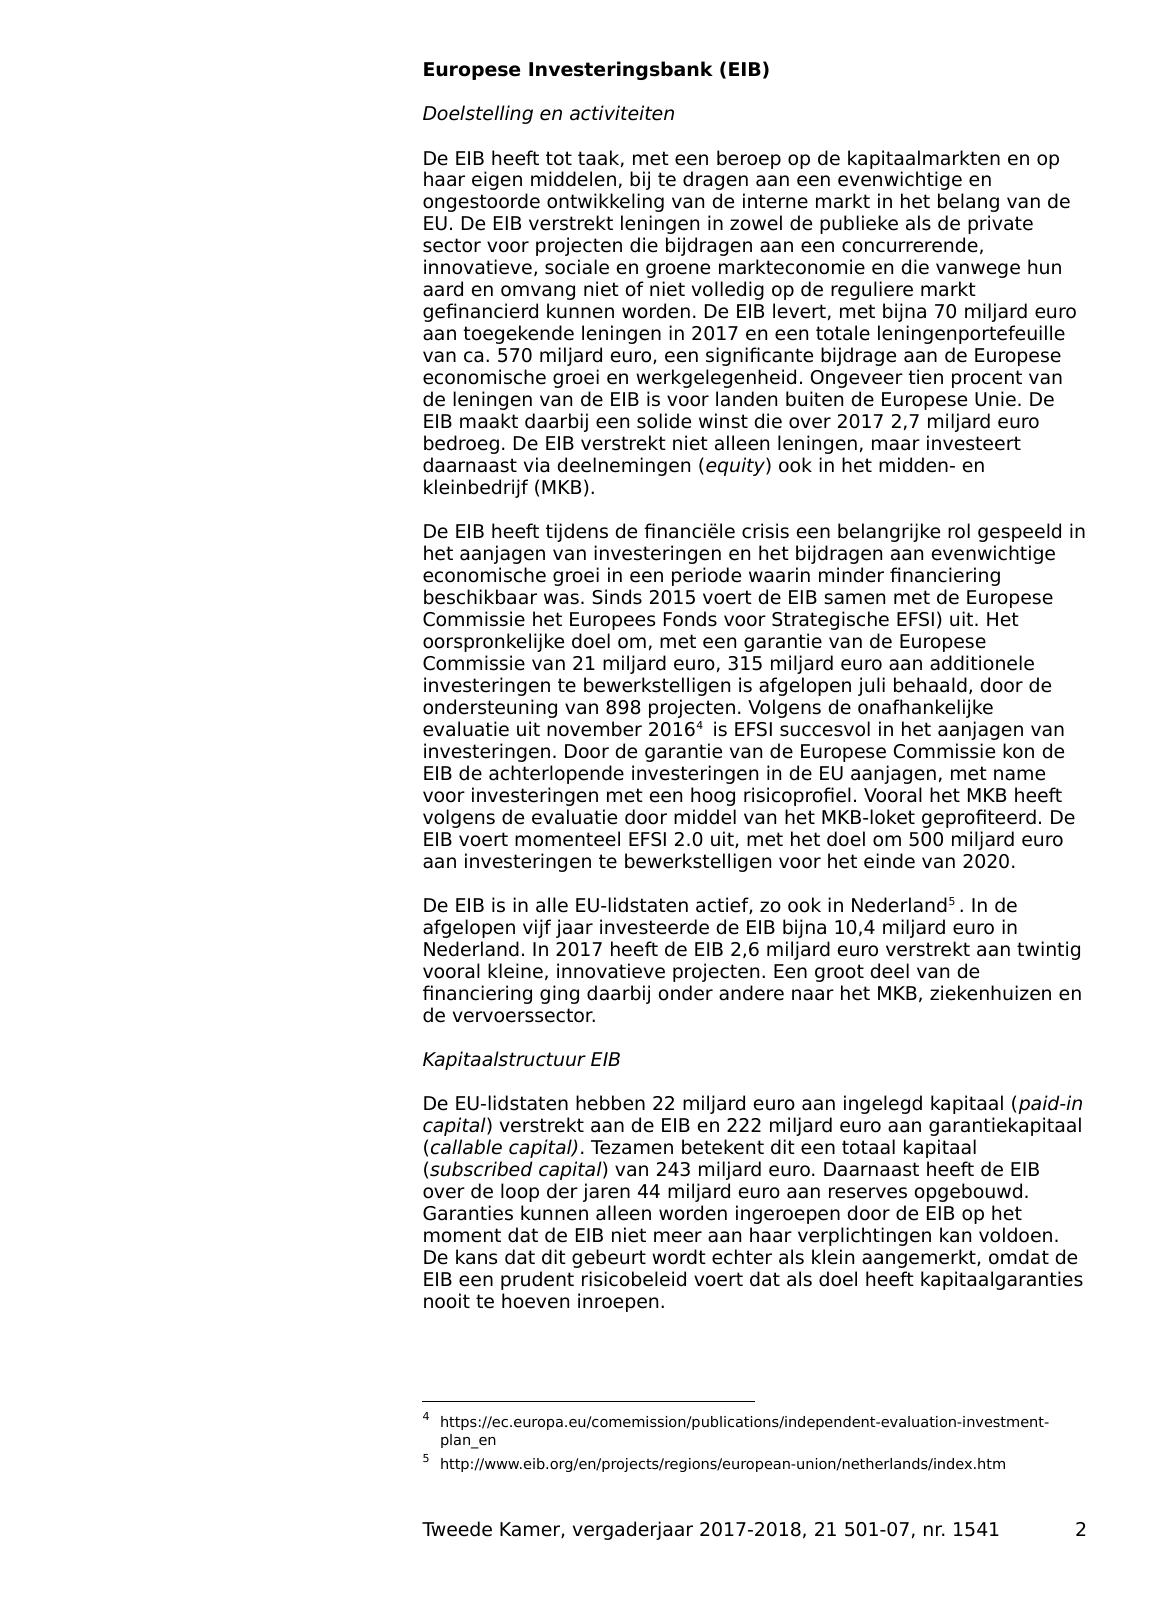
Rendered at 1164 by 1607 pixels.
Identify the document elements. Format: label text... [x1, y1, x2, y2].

text http://www.eib.org/en/projects/regions/european-union/netherlands/index.htm [422, 1452, 1087, 1474]
text De EIB heeft tijdens de financiële crisis een belangrijke rol gespeeld in het aanjagen van investeringen en het bijdragen aan evenwichtige economische groei in een periode waarin minder financiering beschikbaar was. Sinds 2015 voert de EIB samen met de Europese Commissie het Europees Fonds voor Strategische EFSI) uit. Het oorspronkelijke doel om, met een garantie van de Europese Commissie van 21 miljard euro, 315 miljard euro aan additionele investeringen te bewerkstelligen is afgelopen juli behaald, door de ondersteuning van 898 projecten. Volgens de onafhankelijke evaluatie uit november 2016 is EFSI succesvol in het aanjagen van investeringen. Door de garantie van de Europese Commissie kon de EIB de achterlopende investeringen in de EU aanjagen, met name voor investeringen met een hoog risicoprofiel. Vooral het MKB heeft volgens de evaluatie door middel van het MKB-loket geprofiteerd. De EIB voert momenteel EFSI 2.0 uit, met het doel om 500 miljard euro aan investeringen te bewerkstelligen voor het einde van 2020. [422, 521, 1087, 873]
subtitle Kapitaalstructuur EIB [422, 1049, 1087, 1071]
subtitle Doelstelling en activiteiten [422, 103, 1087, 125]
text https://ec.europa.eu/comemission/publications/independent-evaluation-investment-plan_en [422, 1410, 1087, 1449]
text De EIB heeft tot taak, met een beroep op de kapitaalmarkten en op haar eigen middelen, bij te dragen aan een evenwichtige en ongestoorde ontwikkeling van de interne markt in het belang van de EU. De EIB verstrekt leningen in zowel de publieke als de private sector voor projecten die bijdragen aan een concurrerende, innovatieve, sociale en groene markteconomie en die vanwege hun aard en omvang niet of niet volledig op de reguliere markt gefinancierd kunnen worden. De EIB levert, met bijna 70 miljard euro aan toegekende leningen in 2017 en een totale leningenportefeuille van ca. 570 miljard euro, een significante bijdrage aan de Europese economische groei en werkgelegenheid. Ongeveer tien procent van de leningen van de EIB is voor landen buiten de Europese Unie. De EIB maakt daarbij een solide winst die over 2017 2,7 miljard euro bedroeg. De EIB verstrekt niet alleen leningen, maar investeert daarnaast via deelnemingen (equity) ook in het midden- en kleinbedrijf (MKB). [422, 147, 1087, 499]
subtitle Europese Investeringsbank (EIB) [422, 59, 1087, 81]
text De EIB is in alle EU-lidstaten actief, zo ook in Nederland. In de afgelopen vijf jaar investeerde de EIB bijna 10,4 miljard euro in Nederland. In 2017 heeft de EIB 2,6 miljard euro verstrekt aan twintig vooral kleine, innovatieve projecten. Een groot deel van de financiering ging daarbij onder andere naar het MKB, ziekenhuizen en de vervoerssector. [422, 895, 1087, 1027]
text De EU-lidstaten hebben 22 miljard euro aan ingelegd kapitaal (paid-in capital) verstrekt aan de EIB en 222 miljard euro aan garantiekapitaal (callable capital). Tezamen betekent dit een totaal kapitaal (subscribed capital) van 243 miljard euro. Daarnaast heeft de EIB over de loop der jaren 44 miljard euro aan reserves opgebouwd. Garanties kunnen alleen worden ingeroepen door de EIB op het moment dat de EIB niet meer aan haar verplichtingen kan voldoen. De kans dat dit gebeurt wordt echter als klein aangemerkt, omdat de EIB een prudent risicobeleid voert dat als doel heeft kapitaalgaranties nooit te hoeven inroepen. [422, 1093, 1087, 1313]
